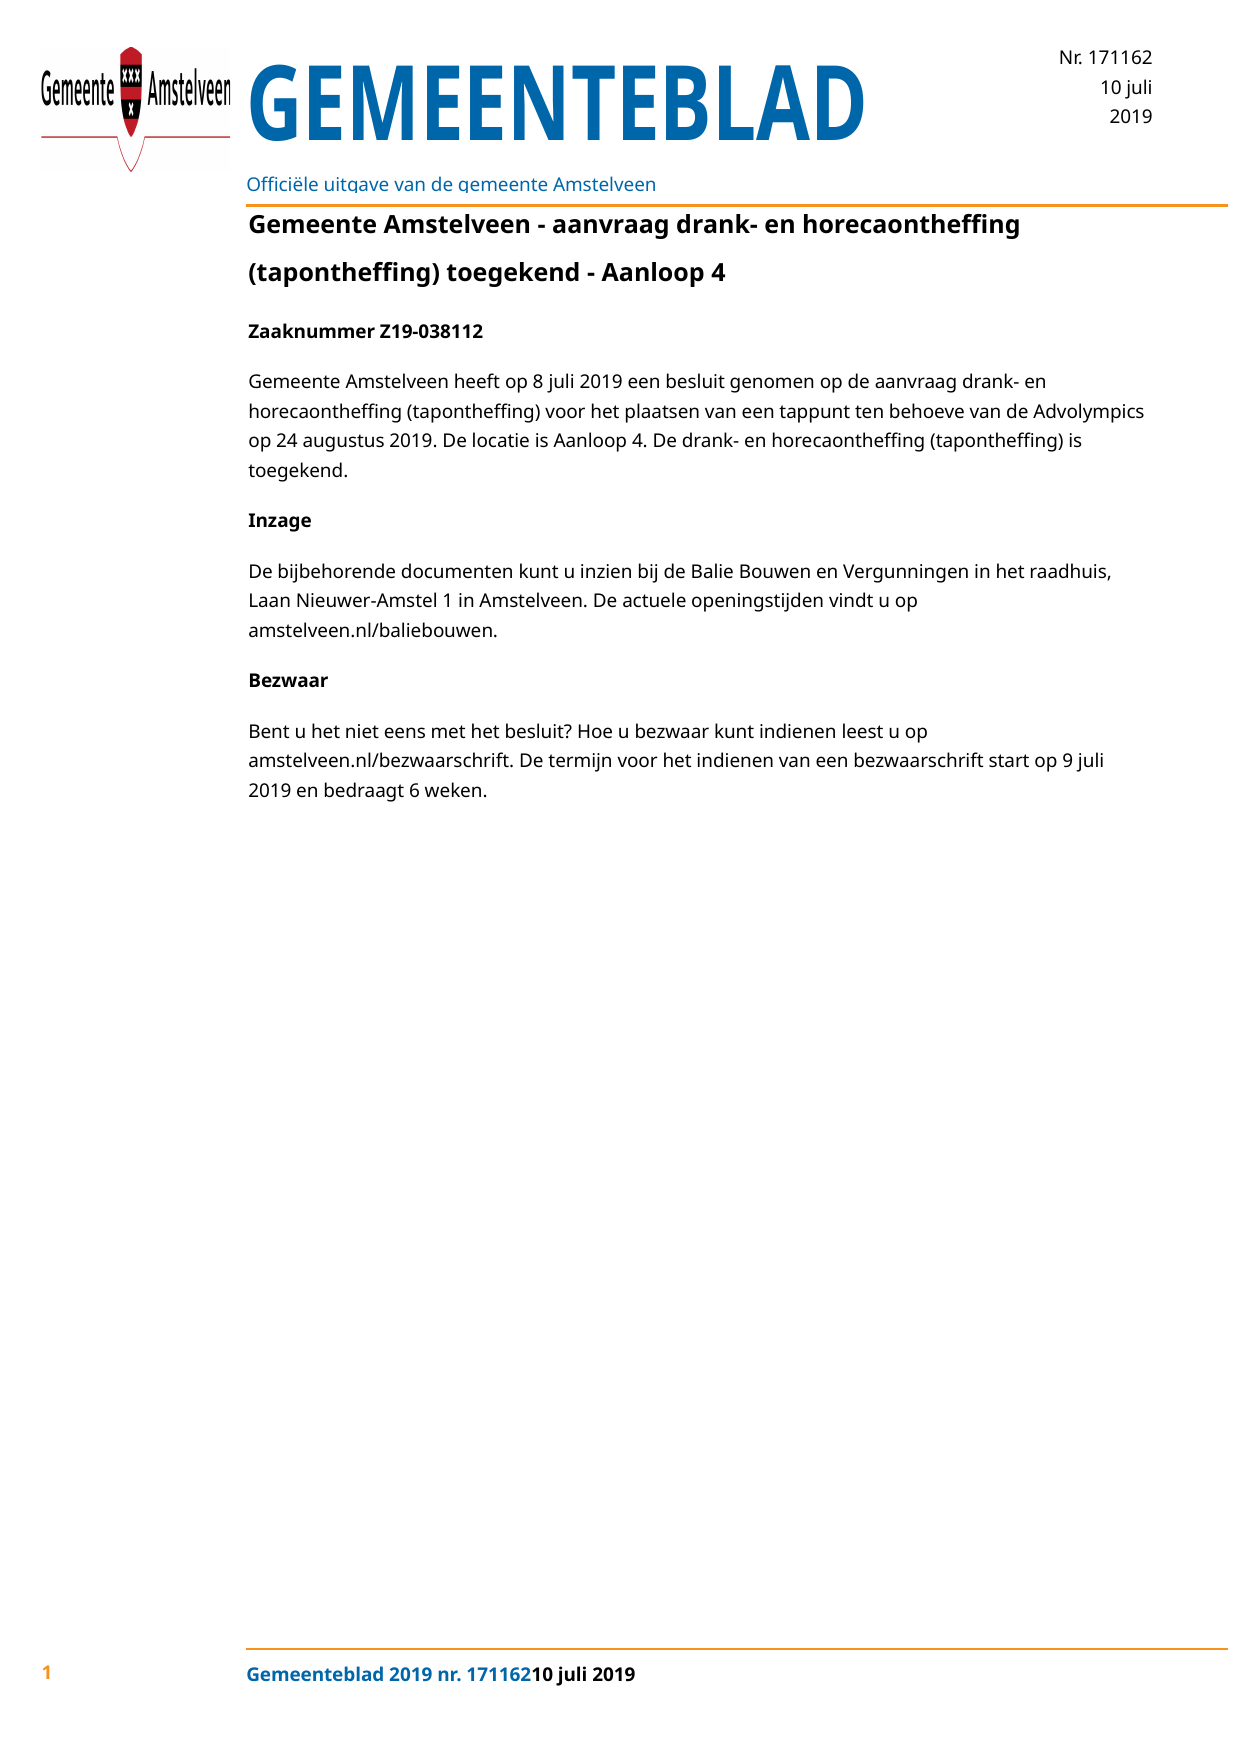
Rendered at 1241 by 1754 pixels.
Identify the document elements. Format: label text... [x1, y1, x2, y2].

text Gemeente Amstelveen heeft op 8 juli 2019 een besluit genomen op de aanvraag drank- en horecaontheffing (tapontheffing) voor het plaatsen van een tappunt ten behoeve van de Advolympics op 24 augustus 2019. De locatie is Aanloop 4. De drank- en horecaontheffing (tapontheffing) is toegekend. [248, 368, 1152, 483]
picture [41, 47, 231, 172]
text Inzage [248, 507, 1152, 533]
text Bezwaar [248, 667, 1152, 693]
text De bijbehorende documenten kunt u inzien bij de Balie Bouwen en Vergunningen in het raadhuis, Laan Nieuwer-Amstel 1 in Amstelveen. De actuele openingstijden vindt u op amstelveen.nl/baliebouwen. [248, 558, 1152, 643]
text Bent u het niet eens met het besluit? Hoe u bezwaar kunt indienen leest u op amstelveen.nl/bezwaarschrift. De termijn voor het indienen van een bezwaarschrift start op 9 juli 2019 en bedraagt 6 weken. [248, 718, 1152, 803]
text Zaaknummer Z19-038112 [248, 318, 1152, 344]
text Gemeente Amstelveen - aanvraag drank- en horecaontheffing (tapontheffing) toegekend - Aanloop 4 [248, 207, 1152, 288]
